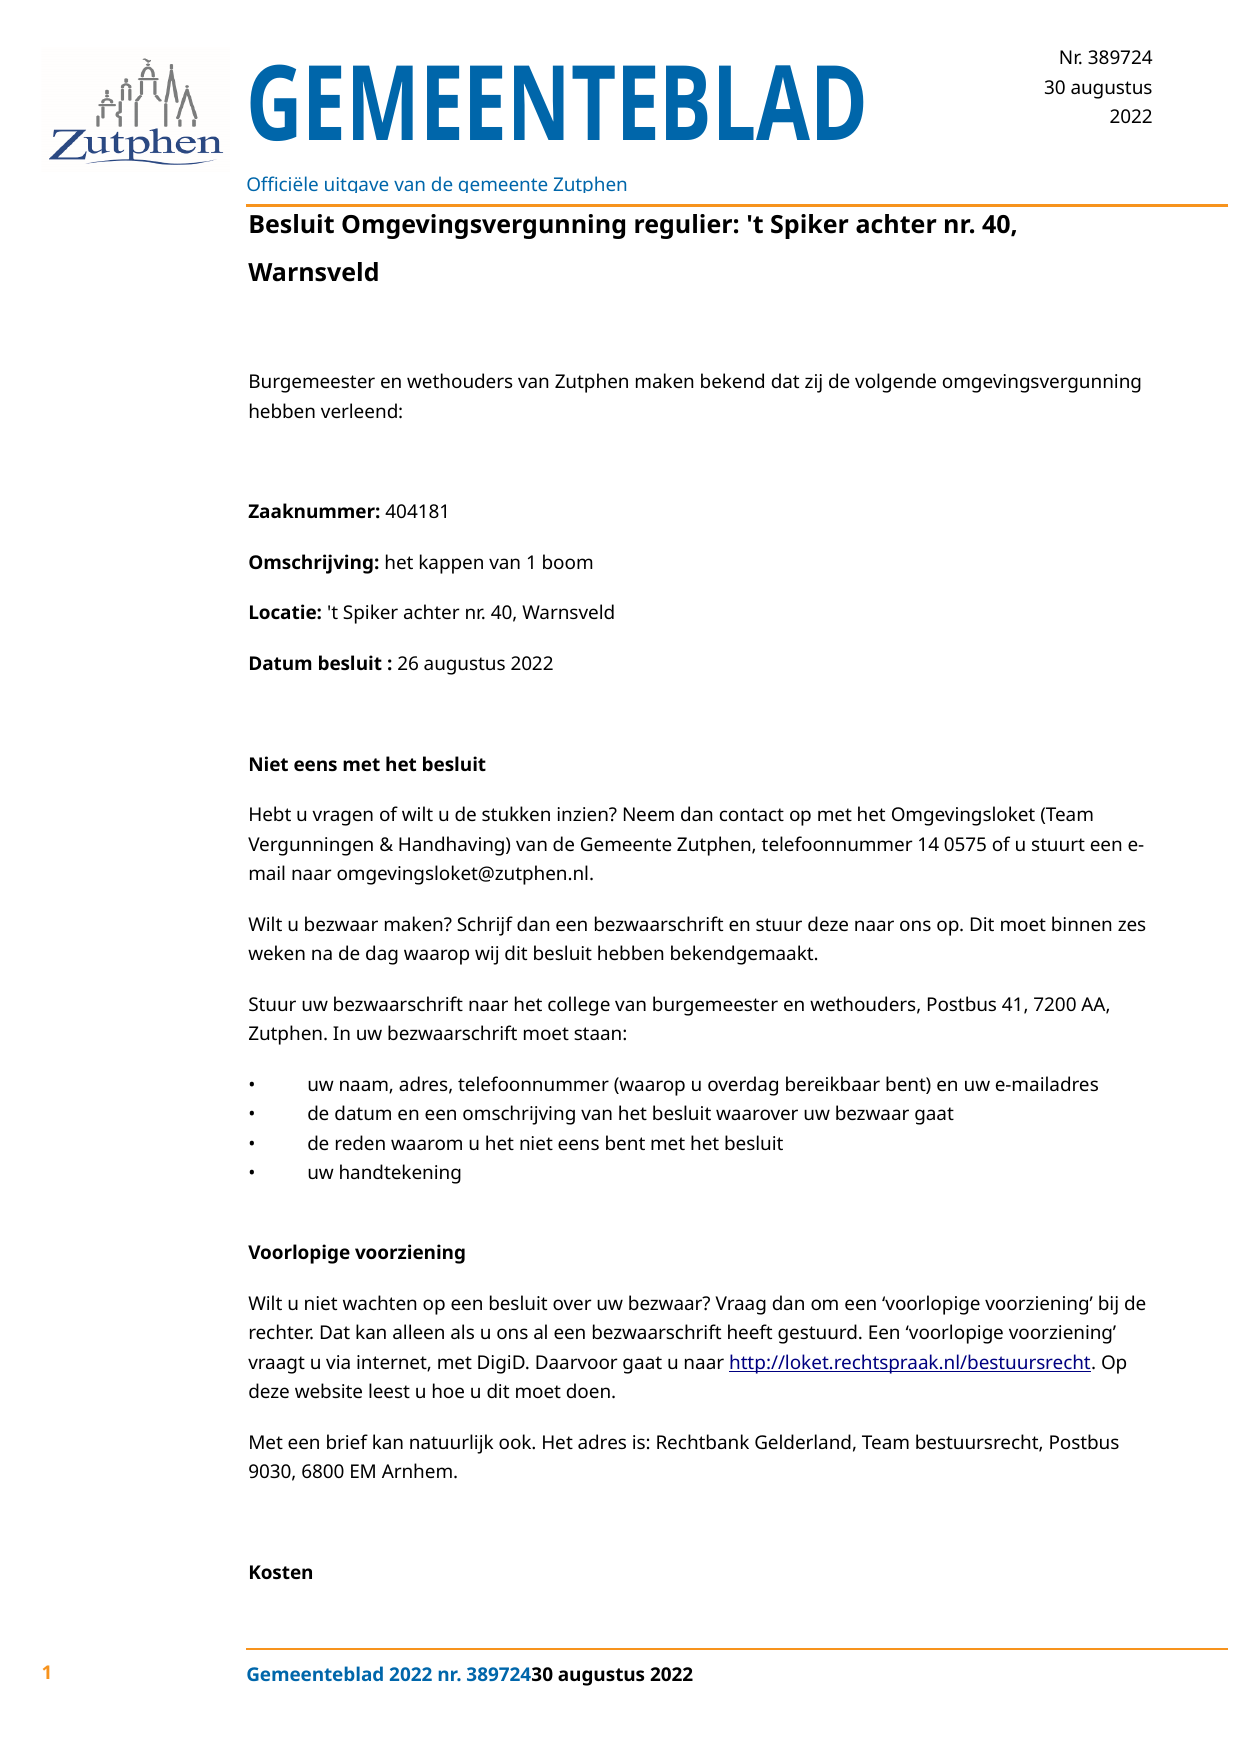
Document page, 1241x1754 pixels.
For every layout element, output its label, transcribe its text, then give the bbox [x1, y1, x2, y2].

text Besluit Omgevingsvergunning regulier: 't Spiker achter nr. 40, Warnsveld [248, 207, 1152, 288]
picture [41, 47, 231, 172]
text Met een brief kan natuurlijk ook. Het adres is: Rechtbank Gelderland, Team bestuursrecht, Postbus 9030, 6800 EM Arnhem. [248, 1429, 1152, 1484]
text Stuur uw bezwaarschrift naar het college van burgemeester en wethouders, Postbus 41, 7200 AA, Zutphen. In uw bezwaarschrift moet staan: [248, 991, 1152, 1046]
text Omschrijving: het kappen van 1 boom [248, 549, 1152, 575]
text Burgemeester en wethouders van Zutphen maken bekend dat zij de volgende omgevingsvergunning hebben verleend: [248, 368, 1152, 424]
list uw handtekening [248, 1159, 1152, 1185]
text Kosten [248, 1559, 1152, 1585]
text Hebt u vragen of wilt u de stukken inzien? Neem dan contact op met het Omgevingsloket (Team Vergunningen & Handhaving) van de Gemeente Zutphen, telefoonnummer 14 0575 of u stuurt een e-mail naar omgevingsloket@zutphen.nl. [248, 801, 1152, 886]
text Datum besluit : 26 augustus 2022 [248, 650, 1152, 676]
list de reden waarom u het niet eens bent met het besluit [248, 1130, 1152, 1156]
text Voorlopige voorziening [248, 1239, 1152, 1265]
text Locatie: 't Spiker achter nr. 40, Warnsveld [248, 599, 1152, 625]
text Zaaknummer: 404181 [248, 499, 1152, 524]
text Niet eens met het besluit [248, 751, 1152, 777]
list uw naam, adres, telefoonnummer (waarop u overdag bereikbaar bent) en uw e-mailadres [248, 1071, 1152, 1097]
list de datum en een omschrijving van het besluit waarover uw bezwaar gaat [248, 1100, 1152, 1126]
text Wilt u bezwaar maken? Schrijf dan een bezwaarschrift en stuur deze naar ons op. Dit moet binnen zes weken na de dag waarop wij dit besluit hebben bekendgemaakt. [248, 911, 1152, 966]
text Wilt u niet wachten op een besluit over uw bezwaar? Vraag dan om een ‘voorlopige voorziening’ bij de rechter. Dat kan alleen als u ons al een bezwaarschrift heeft gestuurd. Een ‘voorlopige voorziening’ vraagt u via internet, met DigiD. Daarvoor gaat u naar http://loket.rechtspraak.nl/bestuursrecht. Op deze website leest u hoe u dit moet doen. [248, 1290, 1152, 1404]
